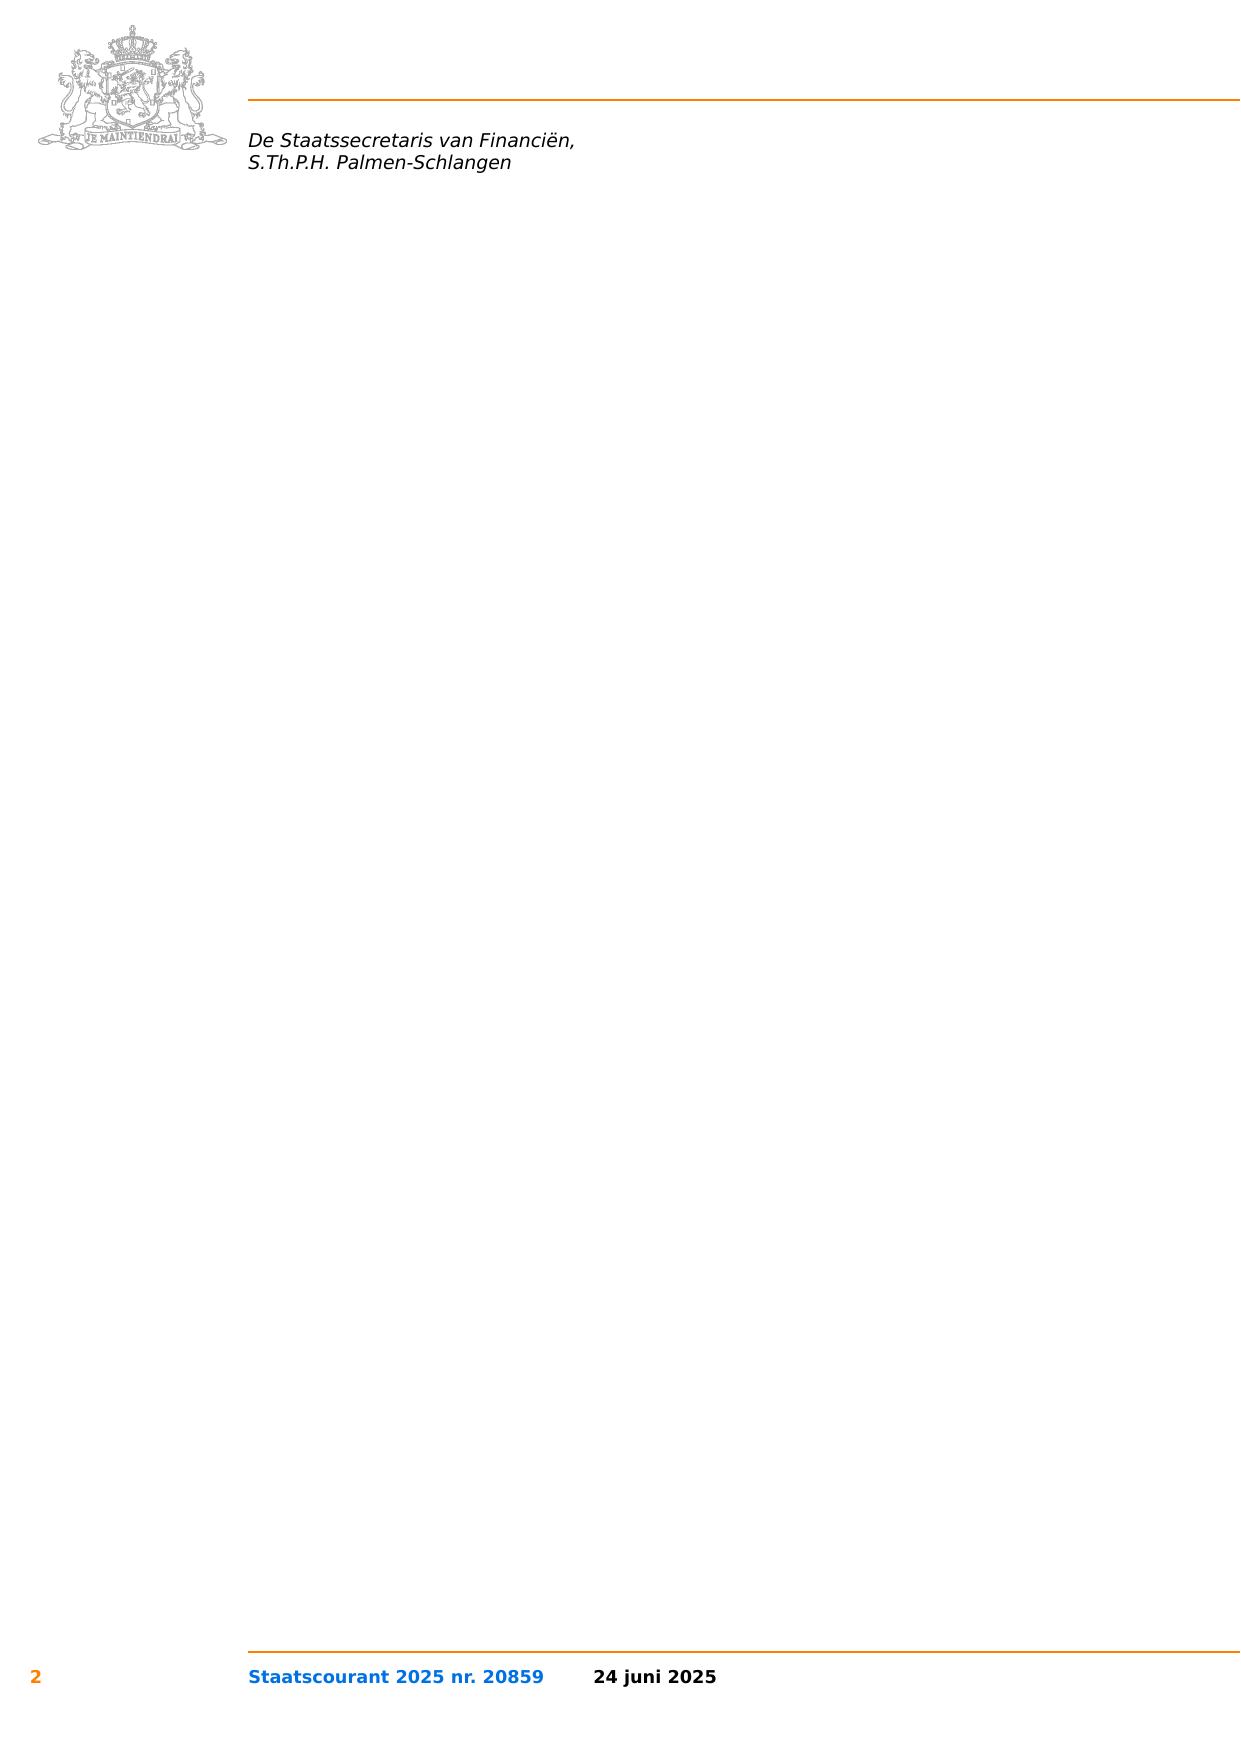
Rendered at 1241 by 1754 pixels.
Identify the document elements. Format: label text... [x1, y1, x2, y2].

text De Staatssecretaris van Financiën, S.Th.P.H. Palmen-Schlangen [248, 130, 1163, 174]
picture [38, 25, 227, 150]
